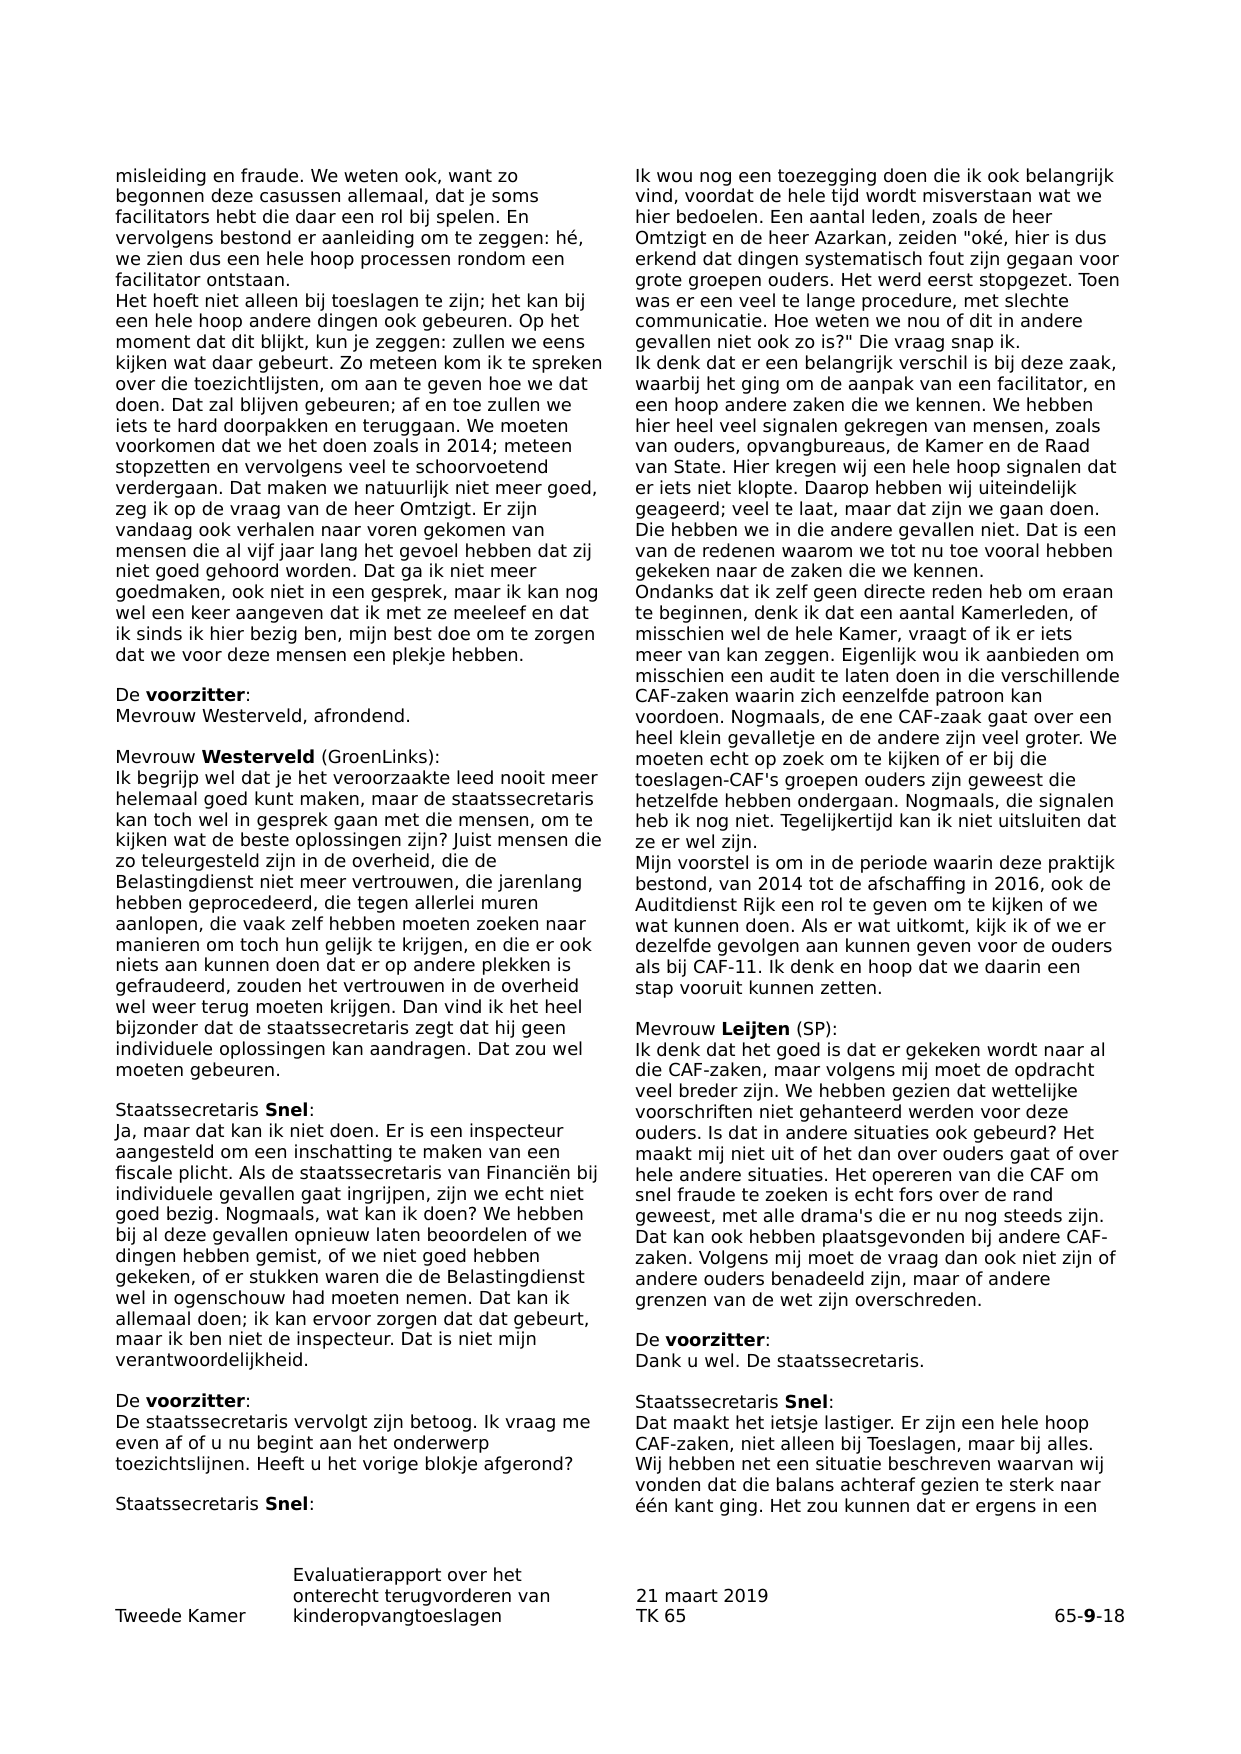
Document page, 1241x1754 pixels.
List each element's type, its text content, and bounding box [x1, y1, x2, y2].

text Staatssecretaris Snel: [635, 1392, 1125, 1412]
text Ik begrijp wel dat je het veroorzaakte leed nooit meer helemaal goed kunt maken, maar de staatssecretaris kan toch wel in gesprek gaan met die mensen, om te kijken wat de beste oplossingen zijn? Juist mensen die zo teleurgesteld zijn in de overheid, die de Belastingdienst niet meer vertrouwen, die jarenlang hebben geprocedeerd, die tegen allerlei muren aanlopen, die vaak zelf hebben moeten zoeken naar manieren om toch hun gelijk te krijgen, en die er ook niets aan kunnen doen dat er op andere plekken is gefraudeerd, zouden het vertrouwen in de overheid wel weer terug moeten krijgen. Dan vind ik het heel bijzonder dat de staatssecretaris zegt dat hij geen individuele oplossingen kan aandragen. Dat zou wel moeten gebeuren. [115, 768, 605, 1080]
text misleiding en fraude. We weten ook, want zo begonnen deze casussen allemaal, dat je soms facilitators hebt die daar een rol bij spelen. En vervolgens bestond er aanleiding om te zeggen: hé, we zien dus een hele hoop processen rondom een facilitator ontstaan. [115, 165, 605, 290]
text Mevrouw Westerveld (GroenLinks): [115, 747, 605, 768]
text De voorzitter: [115, 1391, 605, 1412]
text Ja, maar dat kan ik niet doen. Er is een inspecteur aangesteld om een inschatting te maken van een fiscale plicht. Als de staatssecretaris van Financiën bij individuele gevallen gaat ingrijpen, zijn we echt niet goed bezig. Nogmaals, wat kan ik doen? We hebben bij al deze gevallen opnieuw laten beoordelen of we dingen hebben gemist, of we niet goed hebben gekeken, of er stukken waren die de Belastingdienst wel in ogenschouw had moeten nemen. Dat kan ik allemaal doen; ik kan ervoor zorgen dat dat gebeurt, maar ik ben niet de inspecteur. Dat is niet mijn verantwoordelijkheid. [115, 1121, 605, 1371]
text De voorzitter: [635, 1330, 1125, 1351]
text Mijn voorstel is om in de periode waarin deze praktijk bestond, van 2014 tot de afschaffing in 2016, ook de Auditdienst Rijk een rol te geven om te kijken of we wat kunnen doen. Als er wat uitkomt, kijk ik of we er dezelfde gevolgen aan kunnen geven voor de ouders als bij CAF-11. Ik denk en hoop dat we daarin een stap vooruit kunnen zetten. [635, 853, 1125, 999]
text Het hoeft niet alleen bij toeslagen te zijn; het kan bij een hele hoop andere dingen ook gebeuren. Op het moment dat dit blijkt, kun je zeggen: zullen we eens kijken wat daar gebeurt. Zo meteen kom ik te spreken over die toezichtlijsten, om aan te geven hoe we dat doen. Dat zal blijven gebeuren; af en toe zullen we iets te hard doorpakken en teruggaan. We moeten voorkomen dat we het doen zoals in 2014; meteen stopzetten en vervolgens veel te schoorvoetend verdergaan. Dat maken we natuurlijk niet meer goed, zeg ik op de vraag van de heer Omtzigt. Er zijn vandaag ook verhalen naar voren gekomen van mensen die al vijf jaar lang het gevoel hebben dat zij niet goed gehoord worden. Dat ga ik niet meer goedmaken, ook niet in een gesprek, maar ik kan nog wel een keer aangeven dat ik met ze meeleef en dat ik sinds ik hier bezig ben, mijn best doe om te zorgen dat we voor deze mensen een plekje hebben. [115, 290, 605, 665]
text Ondanks dat ik zelf geen directe reden heb om eraan te beginnen, denk ik dat een aantal Kamerleden, of misschien wel de hele Kamer, vraagt of ik er iets meer van kan zeggen. Eigenlijk wou ik aanbieden om misschien een audit te laten doen in die verschillende CAF-zaken waarin zich eenzelfde patroon kan voordoen. Nogmaals, de ene CAF-zaak gaat over een heel klein gevalletje en de andere zijn veel groter. We moeten echt op zoek om te kijken of er bij die toeslagen-CAF's groepen ouders zijn geweest die hetzelfde hebben ondergaan. Nogmaals, die signalen heb ik nog niet. Tegelijkertijd kan ik niet uitsluiten dat ze er wel zijn. [635, 582, 1125, 853]
text Ik denk dat het goed is dat er gekeken wordt naar al die CAF-zaken, maar volgens mij moet de opdracht veel breder zijn. We hebben gezien dat wettelijke voorschriften niet gehanteerd werden voor deze ouders. Is dat in andere situaties ook gebeurd? Het maakt mij niet uit of het dan over ouders gaat of over hele andere situaties. Het opereren van die CAF om snel fraude te zoeken is echt fors over de rand geweest, met alle drama's die er nu nog steeds zijn. Dat kan ook hebben plaatsgevonden bij andere CAF-zaken. Volgens mij moet de vraag dan ook niet zijn of andere ouders benadeeld zijn, maar of andere grenzen van de wet zijn overschreden. [635, 1039, 1125, 1310]
text Staatssecretaris Snel: [115, 1100, 605, 1121]
text Ik wou nog een toezegging doen die ik ook belangrijk vind, voordat de hele tijd wordt misverstaan wat we hier bedoelen. Een aantal leden, zoals de heer Omtzigt en de heer Azarkan, zeiden "oké, hier is dus erkend dat dingen systematisch fout zijn gegaan voor grote groepen ouders. Het werd eerst stopgezet. Toen was er een veel te lange procedure, met slechte communicatie. Hoe weten we nou of dit in andere gevallen niet ook zo is?" Die vraag snap ik. [635, 165, 1125, 353]
text Dank u wel. De staatssecretaris. [635, 1351, 1125, 1372]
text Ik denk dat er een belangrijk verschil is bij deze zaak, waarbij het ging om de aanpak van een facilitator, en een hoop andere zaken die we kennen. We hebben hier heel veel signalen gekregen van mensen, zoals van ouders, opvangbureaus, de Kamer en de Raad van State. Hier kregen wij een hele hoop signalen dat er iets niet klopte. Daarop hebben wij uiteindelijk geageerd; veel te laat, maar dat zijn we gaan doen. Die hebben we in die andere gevallen niet. Dat is een van de redenen waarom we tot nu toe vooral hebben gekeken naar de zaken die we kennen. [635, 353, 1125, 582]
text Staatssecretaris Snel: [115, 1494, 605, 1515]
text De staatssecretaris vervolgt zijn betoog. Ik vraag me even af of u nu begint aan het onderwerp toezichtslijnen. Heeft u het vorige blokje afgerond? [115, 1412, 605, 1474]
text Mevrouw Leijten (SP): [635, 1019, 1125, 1039]
text De voorzitter: [115, 685, 605, 706]
text Mevrouw Westerveld, afrondend. [115, 706, 605, 727]
text Dat maakt het ietsje lastiger. Er zijn een hele hoop CAF-zaken, niet alleen bij Toeslagen, maar bij alles. Wij hebben net een situatie beschreven waarvan wij vonden dat die balans achteraf gezien te sterk naar één kant ging. Het zou kunnen dat er ergens in een [635, 1412, 1125, 1517]
